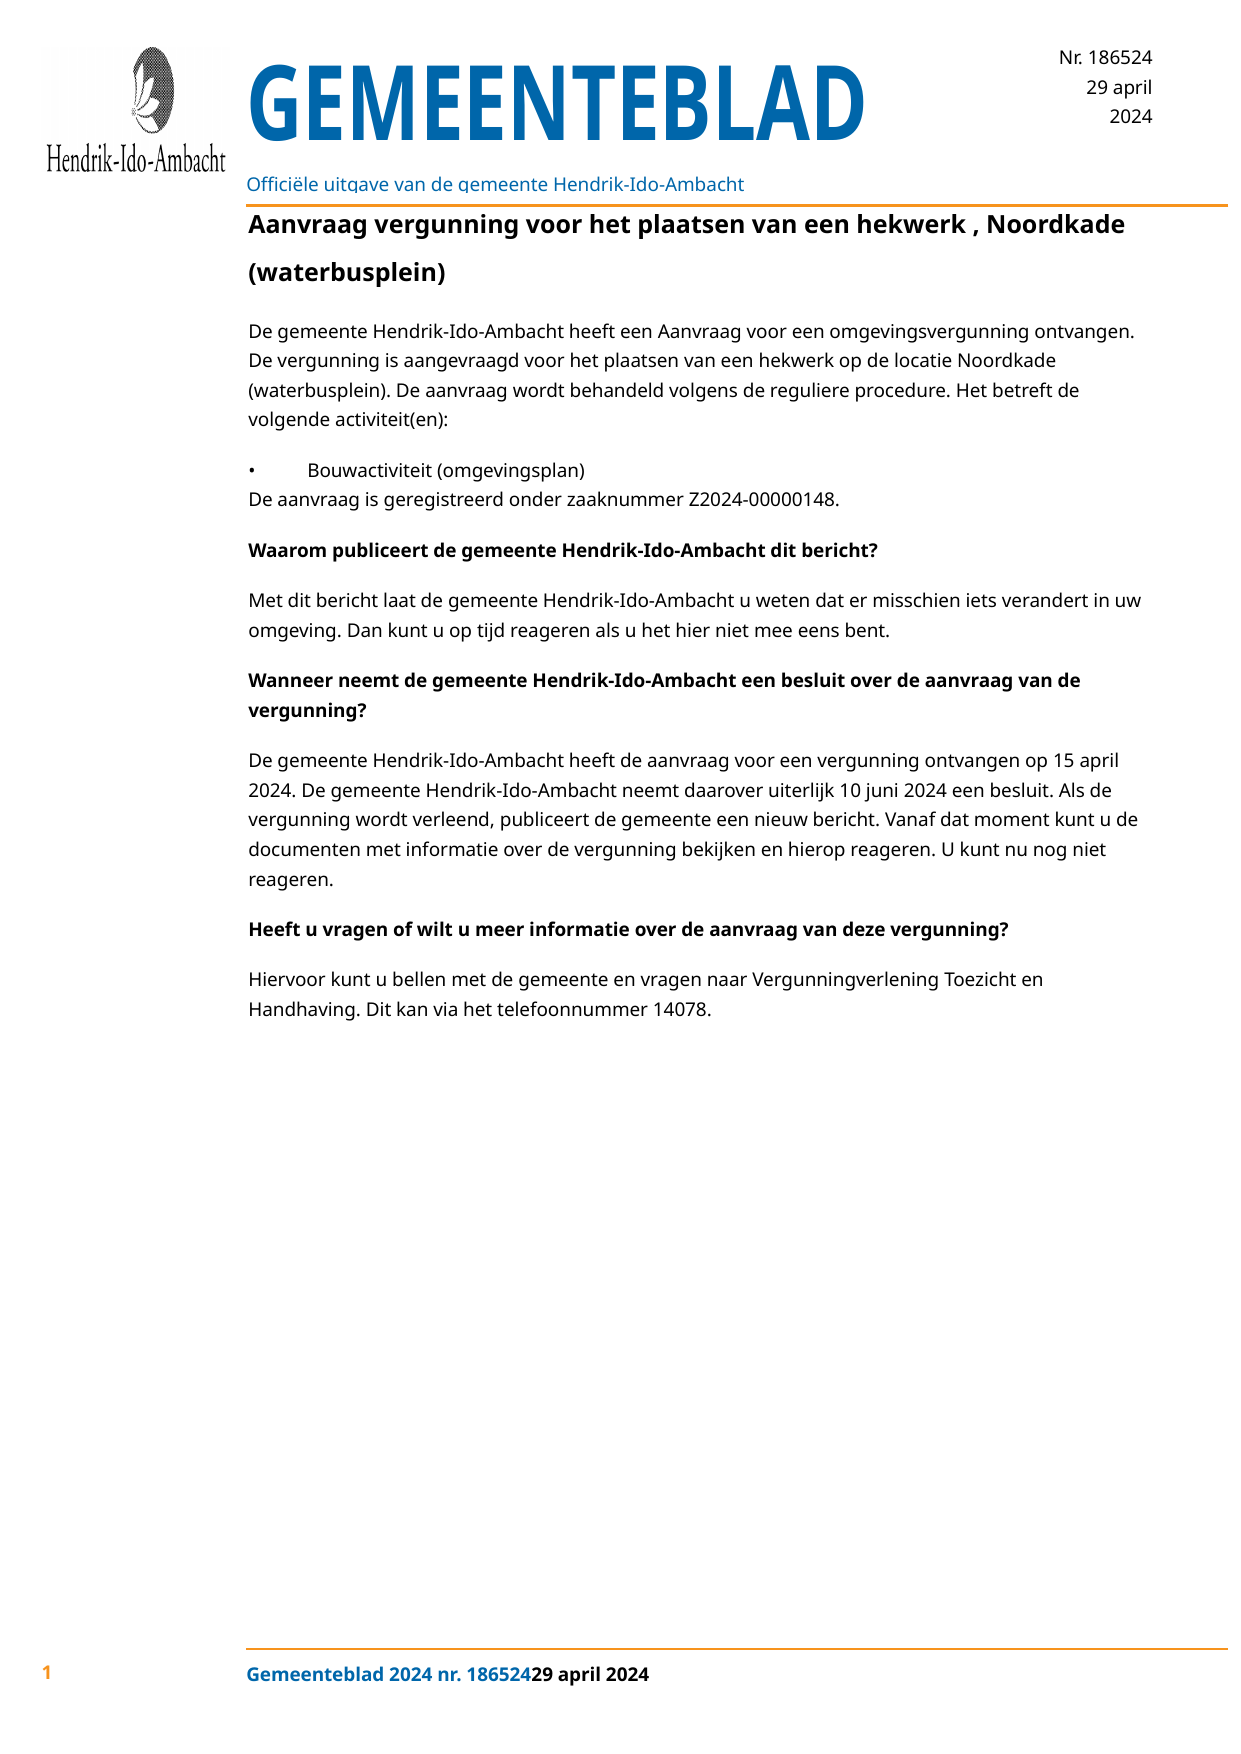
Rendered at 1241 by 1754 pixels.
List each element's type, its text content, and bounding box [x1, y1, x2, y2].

picture [41, 47, 231, 172]
text De aanvraag is geregistreerd onder zaaknummer Z2024-00000148. [248, 487, 1152, 512]
text Waarom publiceert de gemeente Hendrik-Ido-Ambacht dit bericht? [248, 537, 1152, 563]
text Heeft u vragen of wilt u meer informatie over de aanvraag van deze vergunning? [248, 916, 1152, 942]
text Hiervoor kunt u bellen met de gemeente en vragen naar Vergunningverlening Toezicht en Handhaving. Dit kan via het telefoonnummer 14078. [248, 967, 1152, 1022]
text Met dit bericht laat de gemeente Hendrik-Ido-Ambacht u weten dat er misschien iets verandert in uw omgeving. Dan kunt u op tijd reageren als u het hier niet mee eens bent. [248, 587, 1152, 643]
text Wanneer neemt de gemeente Hendrik-Ido-Ambacht een besluit over de aanvraag van de vergunning? [248, 667, 1152, 723]
text De gemeente Hendrik-Ido-Ambacht heeft de aanvraag voor een vergunning ontvangen op 15 april 2024. De gemeente Hendrik-Ido-Ambacht neemt daarover uiterlijk 10 juni 2024 een besluit. Als de vergunning wordt verleend, publiceert de gemeente een nieuw bericht. Vanaf dat moment kunt u de documenten met informatie over de vergunning bekijken en hierop reageren. U kunt nu nog niet reageren. [248, 747, 1152, 892]
list Bouwactiviteit (omgevingsplan) [248, 457, 1152, 483]
text De gemeente Hendrik-Ido-Ambacht heeft een Aanvraag voor een omgevingsvergunning ontvangen. De vergunning is aangevraagd voor het plaatsen van een hekwerk op de locatie Noordkade (waterbusplein). De aanvraag wordt behandeld volgens de reguliere procedure. Het betreft de volgende activiteit(en): [248, 318, 1152, 432]
text Aanvraag vergunning voor het plaatsen van een hekwerk , Noordkade (waterbusplein) [248, 207, 1152, 288]
